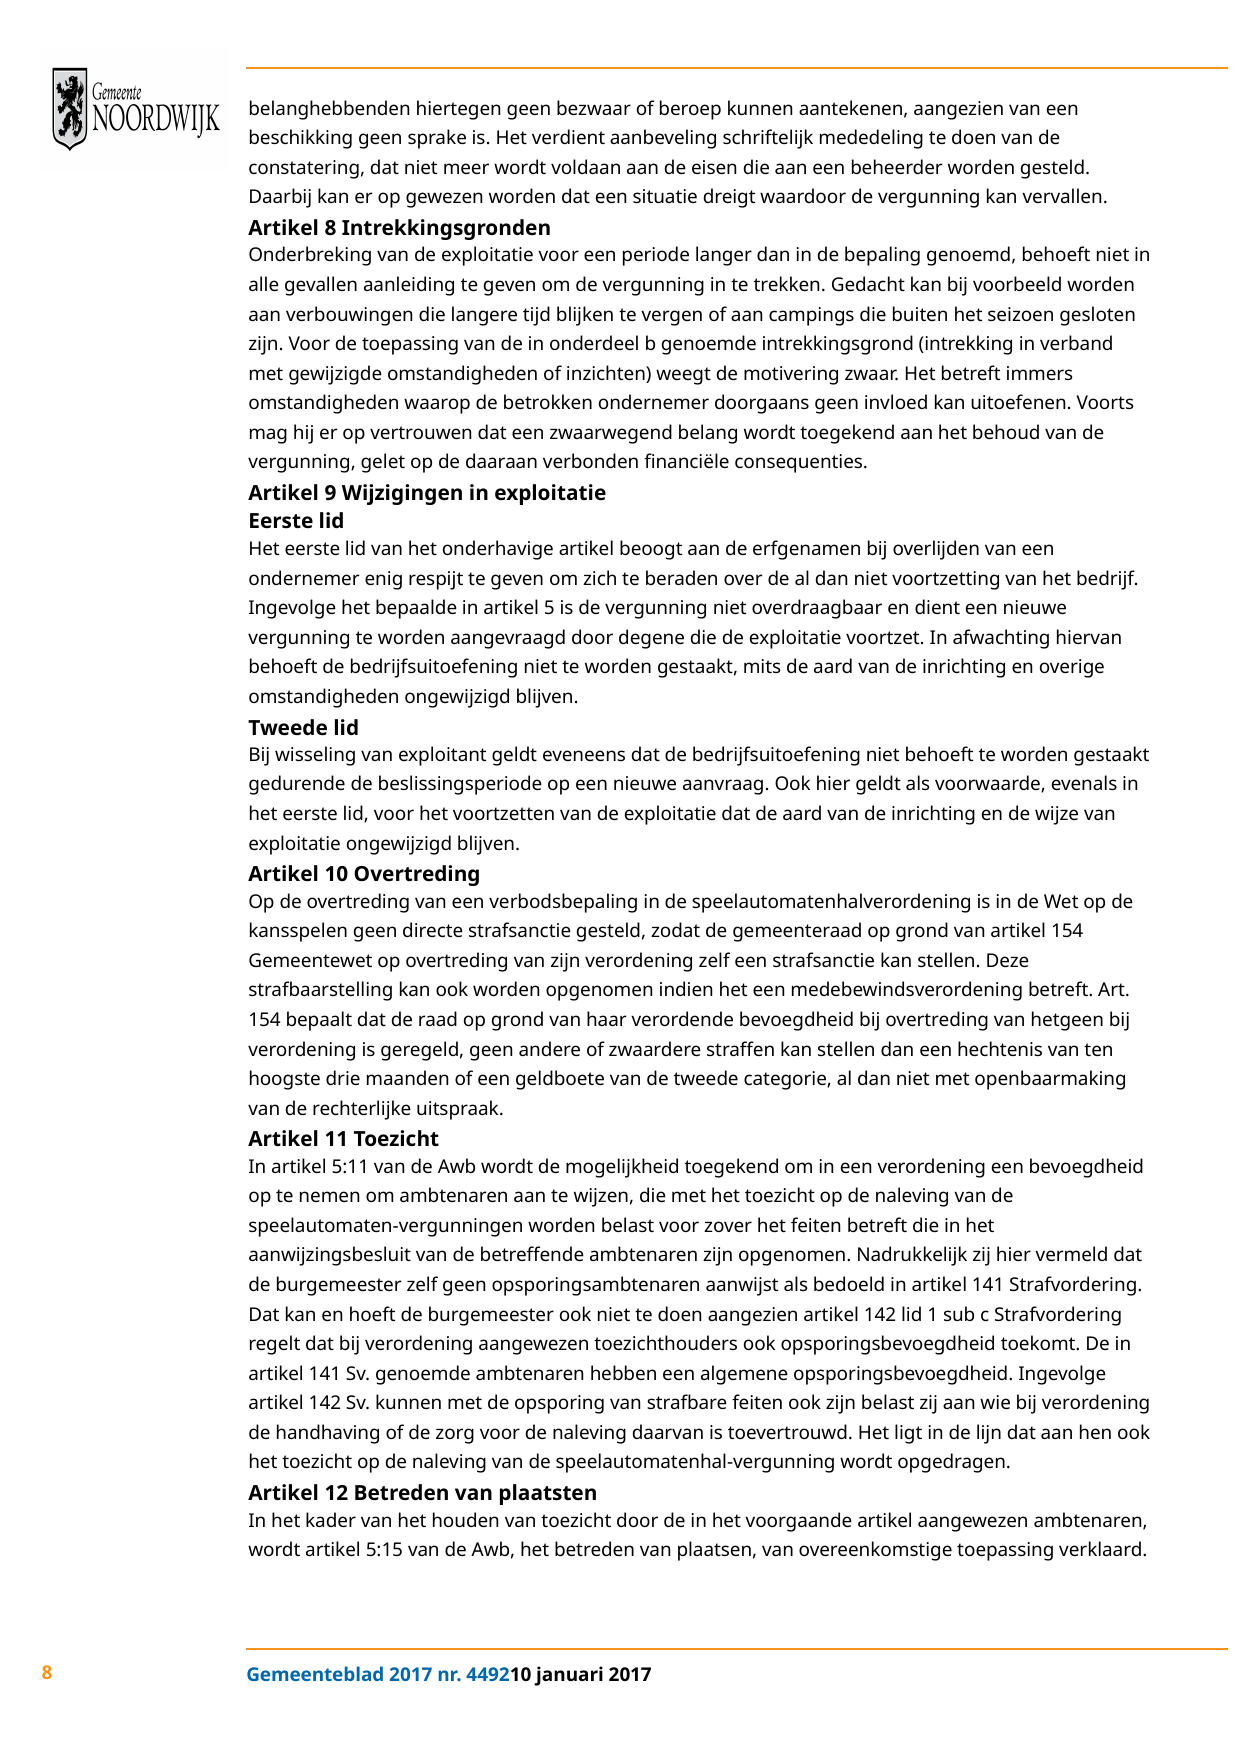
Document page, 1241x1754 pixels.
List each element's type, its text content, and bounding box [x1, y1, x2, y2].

text In het kader van het houden van toezicht door de in het voorgaande artikel aangewezen ambtenaren, wordt artikel 5:15 van de Awb, het betreden van plaatsen, van overeenkomstige toepassing verklaard. [248, 1507, 1152, 1562]
text Artikel 8 Intrekkingsgronden [248, 213, 1152, 242]
text Tweede lid [248, 713, 1152, 741]
text belanghebbenden hiertegen geen bezwaar of beroep kunnen aantekenen, aangezien van een beschikking geen sprake is. Het verdient aanbeveling schriftelijk mededeling te doen van de constatering, dat niet meer wordt voldaan aan de eisen die aan een beheerder worden gesteld. Daarbij kan er op gewezen worden dat een situatie dreigt waardoor de vergunning kan vervallen. [248, 95, 1152, 209]
text Eerste lid [248, 507, 1152, 535]
picture [41, 47, 231, 172]
text Artikel 9 Wijzigingen in exploitatie [248, 478, 1152, 507]
text Artikel 10 Overtreding [248, 859, 1152, 888]
text Bij wisseling van exploitant geldt eveneens dat de bedrijfsuitoefening niet behoeft te worden gestaakt gedurende de beslissingsperiode op een nieuwe aanvraag. Ook hier geldt als voorwaarde, evenals in het eerste lid, voor het voortzetten van de exploitatie dat de aard van de inrichting en de wijze van exploitatie ongewijzigd blijven. [248, 741, 1152, 856]
text Onderbreking van de exploitatie voor een periode langer dan in de bepaling genoemd, behoeft niet in alle gevallen aanleiding te geven om de vergunning in te trekken. Gedacht kan bij voorbeeld worden aan verbouwingen die langere tijd blijken te vergen of aan campings die buiten het seizoen gesloten zijn. Voor de toepassing van de in onderdeel b genoemde intrekkingsgrond (intrekking in verband met gewijzigde omstandigheden of inzichten) weegt de motivering zwaar. Het betreft immers omstandigheden waarop de betrokken ondernemer doorgaans geen invloed kan uitoefenen. Voorts mag hij er op vertrouwen dat een zwaarwegend belang wordt toegekend aan het behoud van de vergunning, gelet op de daaraan verbonden financiële consequenties. [248, 242, 1152, 474]
text Artikel 12 Betreden van plaatsten [248, 1478, 1152, 1507]
text Artikel 11 Toezicht [248, 1124, 1152, 1153]
text In artikel 5:11 van de Awb wordt de mogelijkheid toegekend om in een verordening een bevoegdheid op te nemen om ambtenaren aan te wijzen, die met het toezicht op de naleving van de speelautomaten-vergunningen worden belast voor zover het feiten betreft die in het aanwijzingsbesluit van de betreffende ambtenaren zijn opgenomen. Nadrukkelijk zij hier vermeld dat de burgemeester zelf geen opsporingsambtenaren aanwijst als bedoeld in artikel 141 Strafvordering. Dat kan en hoeft de burgemeester ook niet te doen aangezien artikel 142 lid 1 sub c Strafvordering regelt dat bij verordening aangewezen toezichthouders ook opsporingsbevoegdheid toekomt. De in artikel 141 Sv. genoemde ambtenaren hebben een algemene opsporingsbevoegdheid. Ingevolge artikel 142 Sv. kunnen met de opsporing van strafbare feiten ook zijn belast zij aan wie bij verordening de handhaving of de zorg voor de naleving daarvan is toevertrouwd. Het ligt in de lijn dat aan hen ook het toezicht op de naleving van de speelautomatenhal-vergunning wordt opgedragen. [248, 1153, 1152, 1474]
text Op de overtreding van een verbodsbepaling in de speelautomatenhalverordening is in de Wet op de kansspelen geen directe strafsanctie gesteld, zodat de gemeenteraad op grond van artikel 154 Gemeentewet op overtreding van zijn verordening zelf een strafsanctie kan stellen. Deze strafbaarstelling kan ook worden opgenomen indien het een medebewindsverordening betreft. Art. 154 bepaalt dat de raad op grond van haar verordende bevoegdheid bij overtreding van hetgeen bij verordening is geregeld, geen andere of zwaardere straffen kan stellen dan een hechtenis van ten hoogste drie maanden of een geldboete van de tweede categorie, al dan niet met openbaarmaking van de rechterlijke uitspraak. [248, 888, 1152, 1121]
text Het eerste lid van het onderhavige artikel beoogt aan de erfgenamen bij overlijden van een ondernemer enig respijt te geven om zich te beraden over de al dan niet voortzetting van het bedrijf. Ingevolge het bepaalde in artikel 5 is de vergunning niet overdraagbaar en dient een nieuwe vergunning te worden aangevraagd door degene die de exploitatie voortzet. In afwachting hiervan behoeft de bedrijfsuitoefening niet te worden gestaakt, mits de aard van de inrichting en overige omstandigheden ongewijzigd blijven. [248, 535, 1152, 709]
